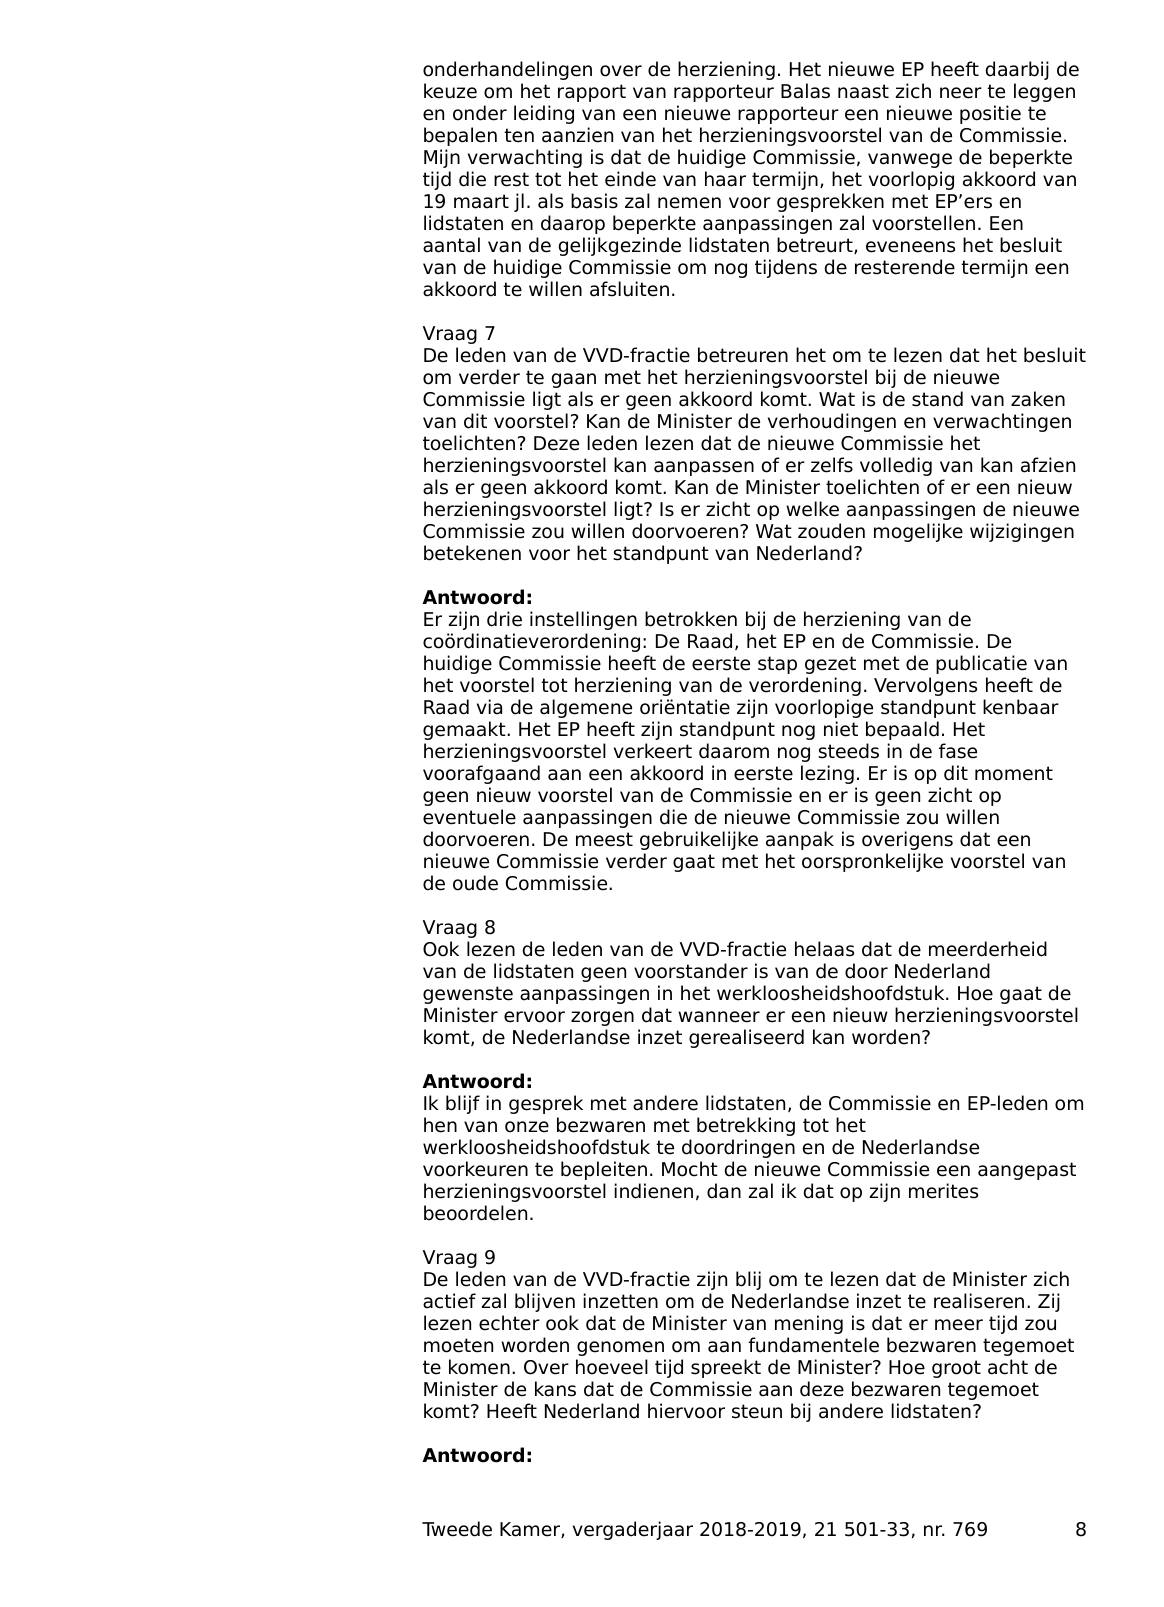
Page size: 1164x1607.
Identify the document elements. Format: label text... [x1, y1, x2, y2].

text Antwoord: [422, 587, 1087, 609]
text Vraag 7 [422, 323, 1087, 345]
text Vraag 8 [422, 917, 1087, 939]
text Ik blijf in gesprek met andere lidstaten, de Commissie en EP-leden om hen van onze bezwaren met betrekking tot het werkloosheidshoofdstuk te doordringen en de Nederlandse voorkeuren te bepleiten. Mocht de nieuwe Commissie een aangepast herzieningsvoorstel indienen, dan zal ik dat op zijn merites beoordelen. [422, 1093, 1087, 1225]
text Er zijn drie instellingen betrokken bij de herziening van de coördinatieverordening: De Raad, het EP en de Commissie. De huidige Commissie heeft de eerste stap gezet met de publicatie van het voorstel tot herziening van de verordening. Vervolgens heeft de Raad via de algemene oriëntatie zijn voorlopige standpunt kenbaar gemaakt. Het EP heeft zijn standpunt nog niet bepaald. Het herzieningsvoorstel verkeert daarom nog steeds in de fase voorafgaand aan een akkoord in eerste lezing. Er is op dit moment geen nieuw voorstel van de Commissie en er is geen zicht op eventuele aanpassingen die de nieuwe Commissie zou willen doorvoeren. De meest gebruikelijke aanpak is overigens dat een nieuwe Commissie verder gaat met het oorspronkelijke voorstel van de oude Commissie. [422, 609, 1087, 895]
text De leden van de VVD-fractie zijn blij om te lezen dat de Minister zich actief zal blijven inzetten om de Nederlandse inzet te realiseren. Zij lezen echter ook dat de Minister van mening is dat er meer tijd zou moeten worden genomen om aan fundamentele bezwaren tegemoet te komen. Over hoeveel tijd spreekt de Minister? Hoe groot acht de Minister de kans dat de Commissie aan deze bezwaren tegemoet komt? Heeft Nederland hiervoor steun bij andere lidstaten? [422, 1269, 1087, 1423]
text Ook lezen de leden van de VVD-fractie helaas dat de meerderheid van de lidstaten geen voorstander is van de door Nederland gewenste aanpassingen in het werkloosheidshoofdstuk. Hoe gaat de Minister ervoor zorgen dat wanneer er een nieuw herzieningsvoorstel komt, de Nederlandse inzet gerealiseerd kan worden? [422, 939, 1087, 1049]
text Vraag 9 [422, 1247, 1087, 1269]
text Antwoord: [422, 1445, 1087, 1467]
text De leden van de VVD-fractie betreuren het om te lezen dat het besluit om verder te gaan met het herzieningsvoorstel bij de nieuwe Commissie ligt als er geen akkoord komt. Wat is de stand van zaken van dit voorstel? Kan de Minister de verhoudingen en verwachtingen toelichten? Deze leden lezen dat de nieuwe Commissie het herzieningsvoorstel kan aanpassen of er zelfs volledig van kan afzien als er geen akkoord komt. Kan de Minister toelichten of er een nieuw herzieningsvoorstel ligt? Is er zicht op welke aanpassingen de nieuwe Commissie zou willen doorvoeren? Wat zouden mogelijke wijzigingen betekenen voor het standpunt van Nederland? [422, 345, 1087, 565]
text Antwoord: [422, 1071, 1087, 1093]
text onderhandelingen over de herziening. Het nieuwe EP heeft daarbij de keuze om het rapport van rapporteur Balas naast zich neer te leggen en onder leiding van een nieuwe rapporteur een nieuwe positie te bepalen ten aanzien van het herzieningsvoorstel van de Commissie. Mijn verwachting is dat de huidige Commissie, vanwege de beperkte tijd die rest tot het einde van haar termijn, het voorlopig akkoord van 19 maart jl. als basis zal nemen voor gesprekken met EP’ers en lidstaten en daarop beperkte aanpassingen zal voorstellen. Een aantal van de gelijkgezinde lidstaten betreurt, eveneens het besluit van de huidige Commissie om nog tijdens de resterende termijn een akkoord te willen afsluiten. [422, 59, 1087, 301]
